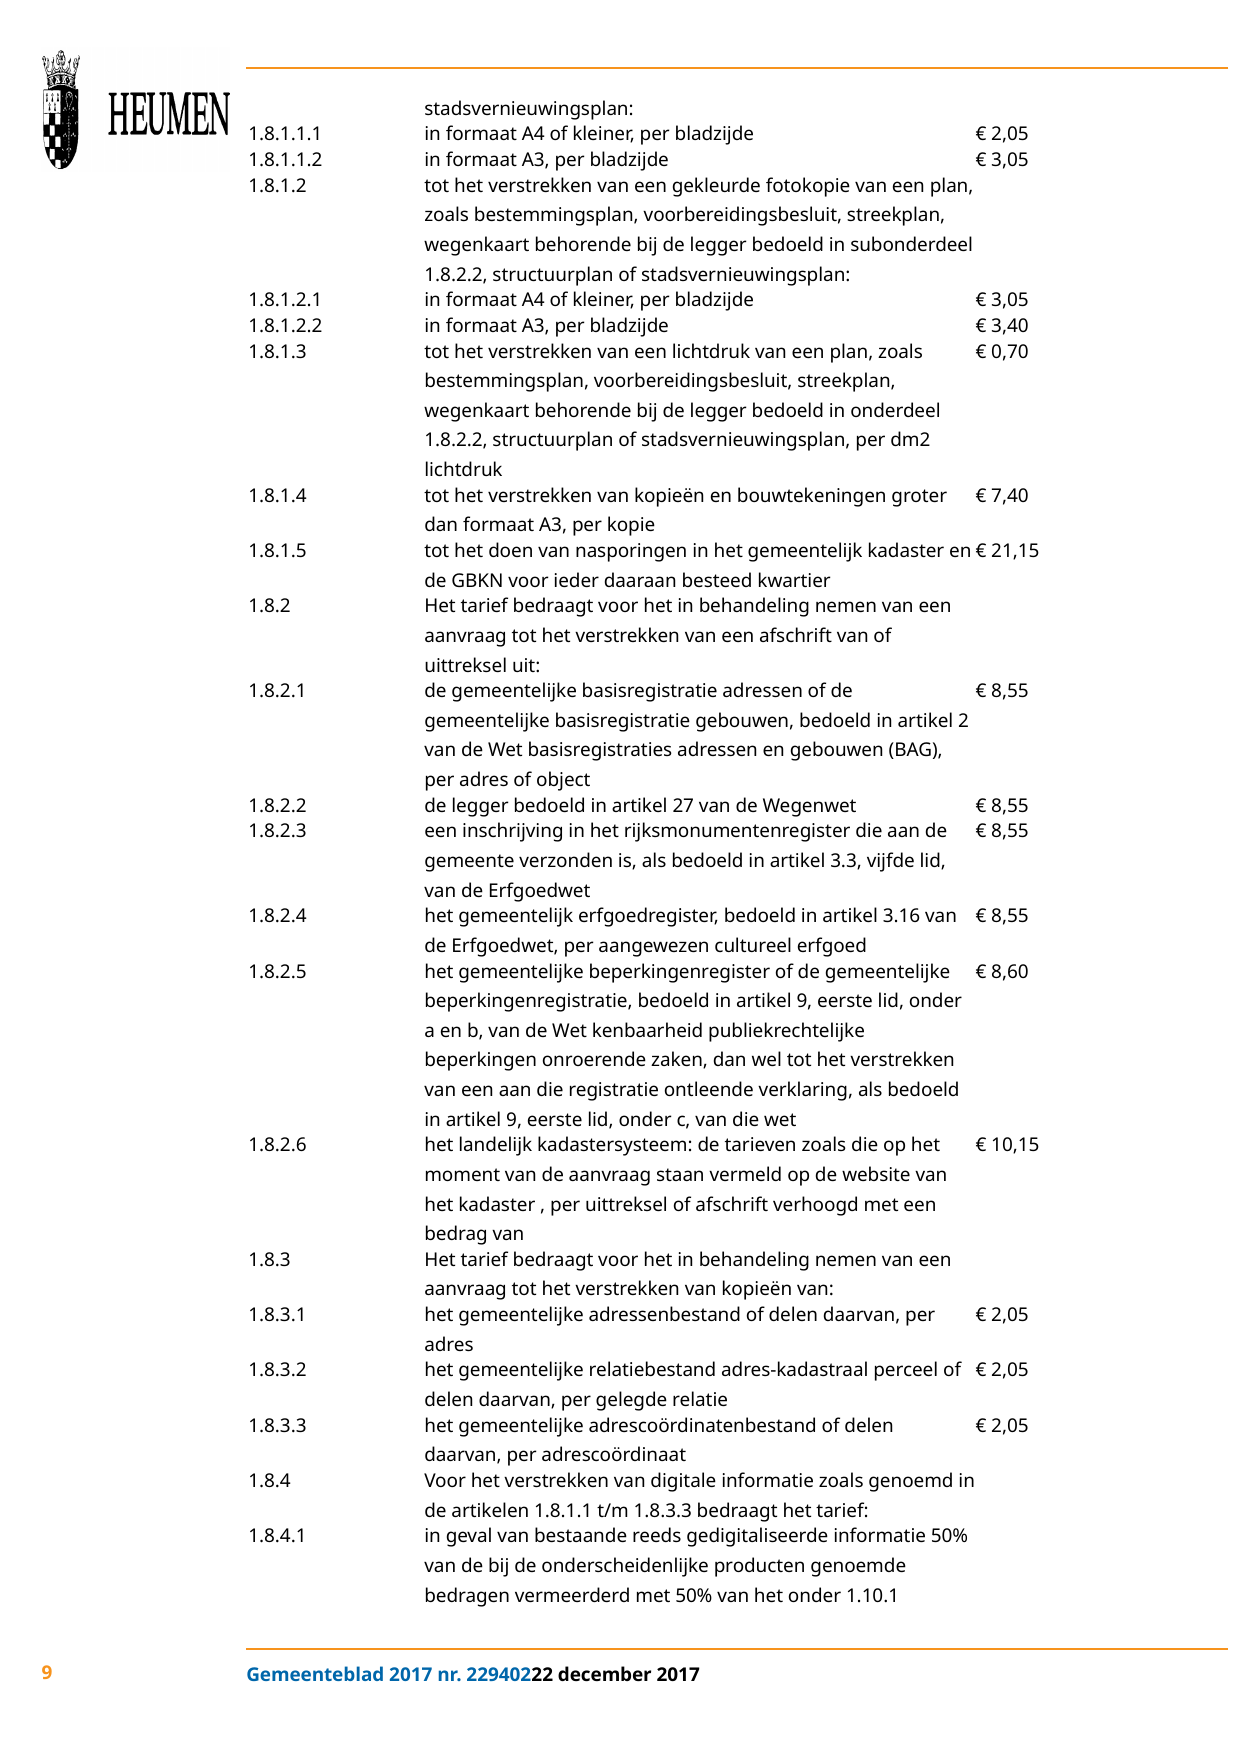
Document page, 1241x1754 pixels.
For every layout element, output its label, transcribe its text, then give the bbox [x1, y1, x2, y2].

table_cell € 8,55 [975, 903, 1152, 958]
table_cell 1.8.2 [248, 593, 424, 677]
table_cell € 10,15 [975, 1132, 1152, 1246]
table_cell € 8,55 [975, 818, 1152, 903]
table_cell 1.8.4.1 [248, 1523, 424, 1607]
table_cell het gemeentelijke relatiebestand adres-kadastraal perceel of delen daarvan, per gelegde relatie [424, 1357, 975, 1412]
table_cell in formaat A3, per bladzijde [424, 146, 975, 172]
table_cell 1.8.1.1.2 [248, 146, 424, 172]
table_cell 1.8.1.2.2 [248, 312, 424, 338]
table_cell tot het verstrekken van kopieën en bouwtekeningen groter dan formaat A3, per kopie [424, 482, 975, 537]
table_cell [975, 172, 1152, 286]
table_cell in geval van bestaande reeds gedigitaliseerde informatie 50% van de bij de onderscheidenlijke producten genoemde bedragen vermeerderd met 50% van het onder 1.10.1 [424, 1523, 975, 1607]
table_cell in formaat A4 of kleiner, per bladzijde [424, 121, 975, 146]
table_cell 1.8.1.1.1 [248, 121, 424, 146]
table_cell 1.8.2.6 [248, 1132, 424, 1246]
table_cell 1.8.1.3 [248, 338, 424, 482]
table_cell € 3,40 [975, 312, 1152, 338]
table_cell 1.8.2.2 [248, 792, 424, 818]
table_cell € 3,05 [975, 146, 1152, 172]
table_cell 1.8.1.2.1 [248, 286, 424, 312]
table_cell het gemeentelijke adressenbestand of delen daarvan, per adres [424, 1301, 975, 1357]
table_cell € 2,05 [975, 121, 1152, 146]
table_cell 1.8.1.4 [248, 482, 424, 537]
table_cell 1.8.2.1 [248, 678, 424, 792]
table_cell het gemeentelijke beperkingenregister of de gemeentelijke beperkingenregistratie, bedoeld in artikel 9, eerste lid, onder a en b, van de Wet kenbaarheid publiekrechtelijke beperkingen onroerende zaken, dan wel tot het verstrekken van een aan die registratie ontleende verklaring, als bedoeld in artikel 9, eerste lid, onder c, van die wet [424, 958, 975, 1132]
table_cell stadsvernieuwingsplan: [424, 95, 975, 121]
table_cell 1.8.1.2 [248, 172, 424, 286]
table_cell Het tarief bedraagt voor het in behandeling nemen van een aanvraag tot het verstrekken van een afschrift van of uittreksel uit: [424, 593, 975, 677]
table_cell € 0,70 [975, 338, 1152, 482]
table_cell 1.8.3.1 [248, 1301, 424, 1357]
table_cell € 3,05 [975, 286, 1152, 312]
table_cell [248, 95, 424, 121]
table_cell in formaat A4 of kleiner, per bladzijde [424, 286, 975, 312]
table_cell € 8,60 [975, 958, 1152, 1132]
table_cell tot het doen van nasporingen in het gemeentelijk kadaster en de GBKN voor ieder daaraan besteed kwartier [424, 537, 975, 593]
table_cell tot het verstrekken van een gekleurde fotokopie van een plan, zoals bestemmingsplan, voorbereidingsbesluit, streekplan, wegenkaart behorende bij de legger bedoeld in subonderdeel 1.8.2.2, structuurplan of stadsvernieuwingsplan: [424, 172, 975, 286]
picture [41, 47, 231, 172]
table_cell [975, 593, 1152, 677]
table_cell € 8,55 [975, 792, 1152, 818]
table_cell € 21,15 [975, 537, 1152, 593]
table_cell de gemeentelijke basisregistratie adressen of de gemeentelijke basisregistratie gebouwen, bedoeld in artikel 2 van de Wet basisregistraties adressen en gebouwen (BAG), per adres of object [424, 678, 975, 792]
table_cell 1.8.3 [248, 1246, 424, 1301]
table_cell [975, 1523, 1152, 1607]
table_cell 1.8.2.4 [248, 903, 424, 958]
table_cell € 8,55 [975, 678, 1152, 792]
table_cell 1.8.2.3 [248, 818, 424, 903]
table_cell tot het verstrekken van een lichtdruk van een plan, zoals bestemmingsplan, voorbereidingsbesluit, streekplan, wegenkaart behorende bij de legger bedoeld in onderdeel 1.8.2.2, structuurplan of stadsvernieuwingsplan, per dm2 lichtdruk [424, 338, 975, 482]
table_cell in formaat A3, per bladzijde [424, 312, 975, 338]
table_cell het landelijk kadastersysteem: de tarieven zoals die op het moment van de aanvraag staan vermeld op de website van het kadaster , per uittreksel of afschrift verhoogd met een bedrag van [424, 1132, 975, 1246]
table_cell het gemeentelijk erfgoedregister, bedoeld in artikel 3.16 van de Erfgoedwet, per aangewezen cultureel erfgoed [424, 903, 975, 958]
table_cell 1.8.1.5 [248, 537, 424, 593]
table_cell [975, 1467, 1152, 1523]
table_cell € 2,05 [975, 1301, 1152, 1357]
table_cell 1.8.2.5 [248, 958, 424, 1132]
table_cell € 2,05 [975, 1412, 1152, 1467]
table_cell Het tarief bedraagt voor het in behandeling nemen van een aanvraag tot het verstrekken van kopieën van: [424, 1246, 975, 1301]
table_cell 1.8.4 [248, 1467, 424, 1523]
table_cell een inschrijving in het rijksmonumentenregister die aan de gemeente verzonden is, als bedoeld in artikel 3.3, vijfde lid, van de Erfgoedwet [424, 818, 975, 903]
table_cell [975, 95, 1152, 121]
table_cell 1.8.3.3 [248, 1412, 424, 1467]
table_cell de legger bedoeld in artikel 27 van de Wegenwet [424, 792, 975, 818]
table_cell € 2,05 [975, 1357, 1152, 1412]
table_cell 1.8.3.2 [248, 1357, 424, 1412]
table_cell € 7,40 [975, 482, 1152, 537]
table_cell [975, 1246, 1152, 1301]
table_cell Voor het verstrekken van digitale informatie zoals genoemd in de artikelen 1.8.1.1 t/m 1.8.3.3 bedraagt het tarief: [424, 1467, 975, 1523]
table_cell het gemeentelijke adrescoördinatenbestand of delen daarvan, per adrescoördinaat [424, 1412, 975, 1467]
